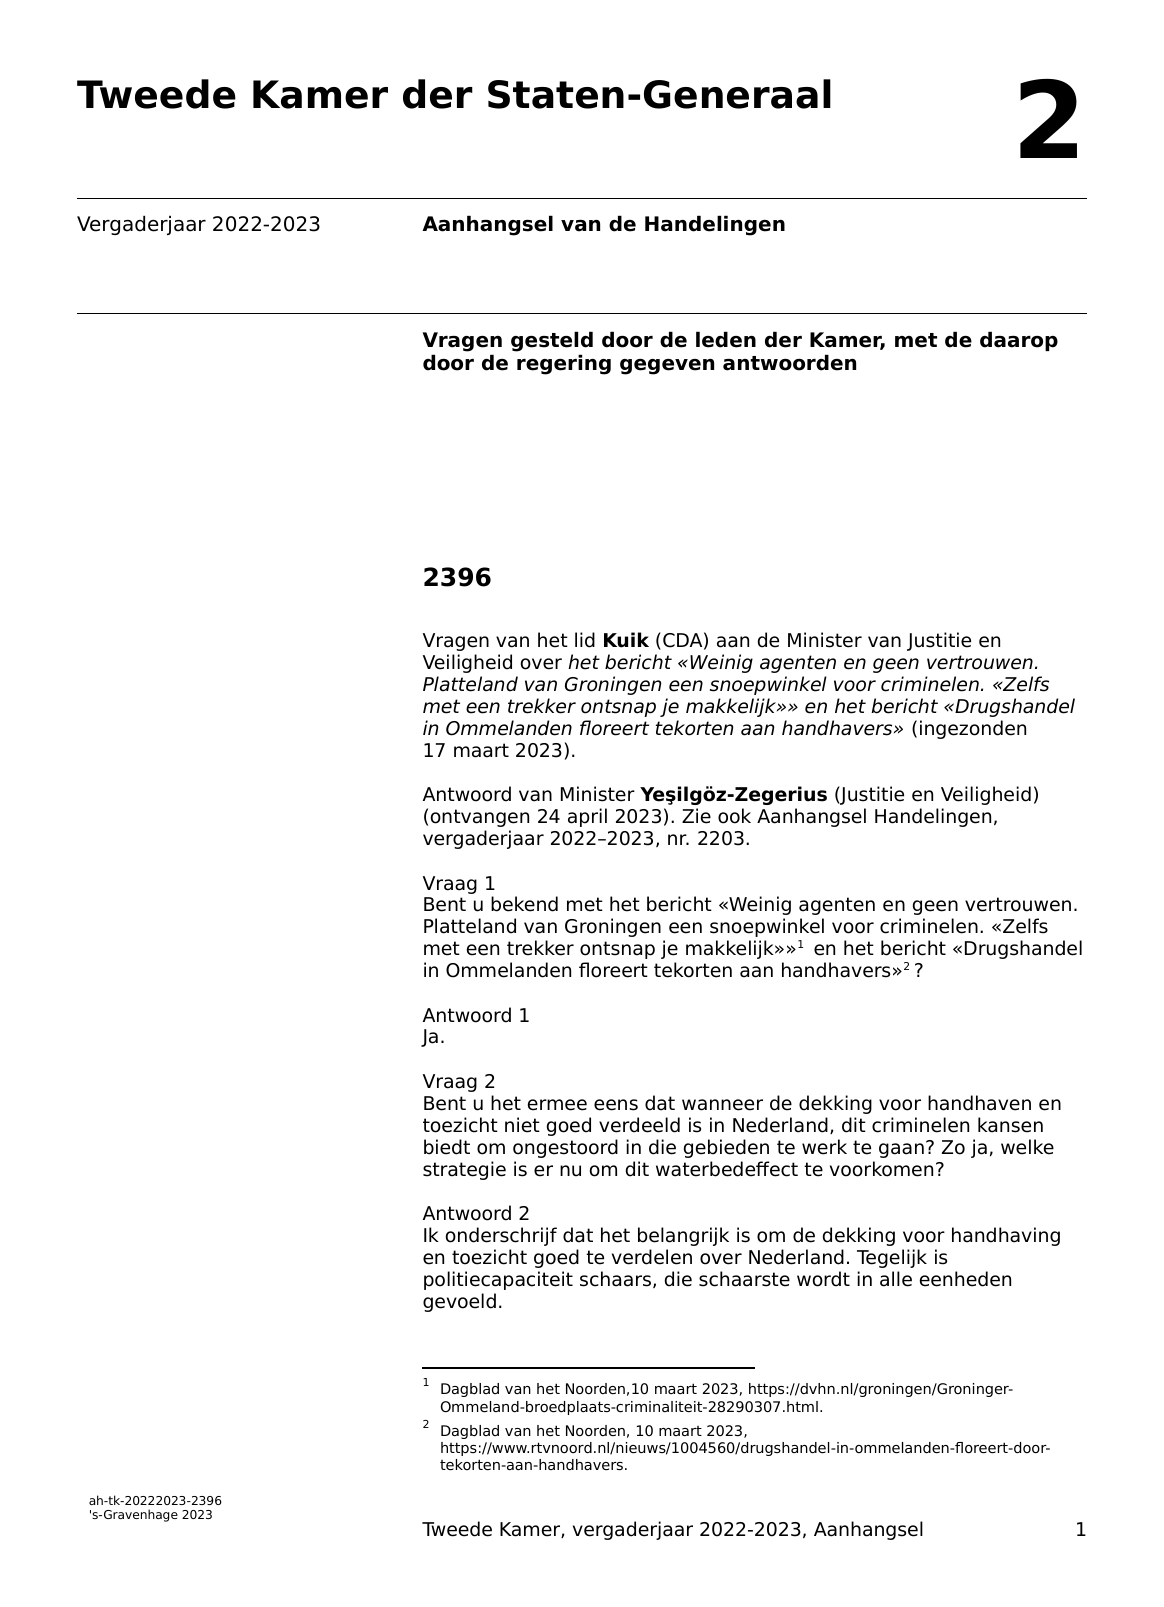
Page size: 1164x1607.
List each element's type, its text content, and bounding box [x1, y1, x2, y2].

text Ja. [422, 1026, 1087, 1048]
text 2396 [422, 563, 1087, 592]
text Antwoord 2 [422, 1203, 1087, 1225]
text Vraag 1 [422, 872, 1087, 894]
text Vragen van het lid Kuik (CDA) aan de Minister van Justitie en Veiligheid over het bericht «Weinig agenten en geen vertrouwen. Platteland van Groningen een snoepwinkel voor criminelen. «Zelfs met een trekker ontsnap je makkelijk»» en het bericht «Drugshandel in Ommelanden floreert tekorten aan handhavers» (ingezonden 17 maart 2023). [422, 630, 1087, 762]
table_cell [77, 314, 422, 375]
table_cell Vragen gesteld door de leden der Kamer, met de daarop door de regering gegeven antwoorden [422, 314, 1087, 375]
text Antwoord 1 [422, 1004, 1087, 1026]
text Antwoord van Minister Yeşilgöz-Zegerius (Justitie en Veiligheid) (ontvangen 24 april 2023). Zie ook Aanhangsel Handelingen, vergaderjaar 2022–2023, nr. 2203. [422, 784, 1087, 850]
table_header Tweede Kamer der Staten-Generaal [77, 59, 886, 198]
table_cell Vergaderjaar 2022-2023 [77, 199, 422, 313]
text Dagblad van het Noorden, 10 maart 2023, https://www.rtvnoord.nl/nieuws/1004560/drugshandel-in-ommelanden-floreert-door-tekorten-aan-handhavers. [422, 1418, 1087, 1474]
table_header 2 [886, 59, 1087, 198]
text Dagblad van het Noorden,10 maart 2023, https://dvhn.nl/groningen/Groninger-Ommeland-broedplaats-criminaliteit-28290307.html. [422, 1377, 1087, 1416]
table_cell Aanhangsel van de Handelingen [422, 199, 1087, 313]
text ah-tk-20222023-2396 [88, 1494, 323, 1508]
text Bent u het ermee eens dat wanneer de dekking voor handhaven en toezicht niet goed verdeeld is in Nederland, dit criminelen kansen biedt om ongestoord in die gebieden te werk te gaan? Zo ja, welke strategie is er nu om dit waterbedeffect te voorkomen? [422, 1093, 1087, 1181]
text Bent u bekend met het bericht «Weinig agenten en geen vertrouwen. Platteland van Groningen een snoepwinkel voor criminelen. «Zelfs met een trekker ontsnap je makkelijk»» en het bericht «Drugshandel in Ommelanden floreert tekorten aan handhavers»? [422, 894, 1087, 982]
text Ik onderschrijf dat het belangrijk is om de dekking voor handhaving en toezicht goed te verdelen over Nederland. Tegelijk is politiecapaciteit schaars, die schaarste wordt in alle eenheden gevoeld. [422, 1225, 1087, 1313]
text Vraag 2 [422, 1071, 1087, 1093]
text 's-Gravenhage 2023 [88, 1508, 323, 1522]
